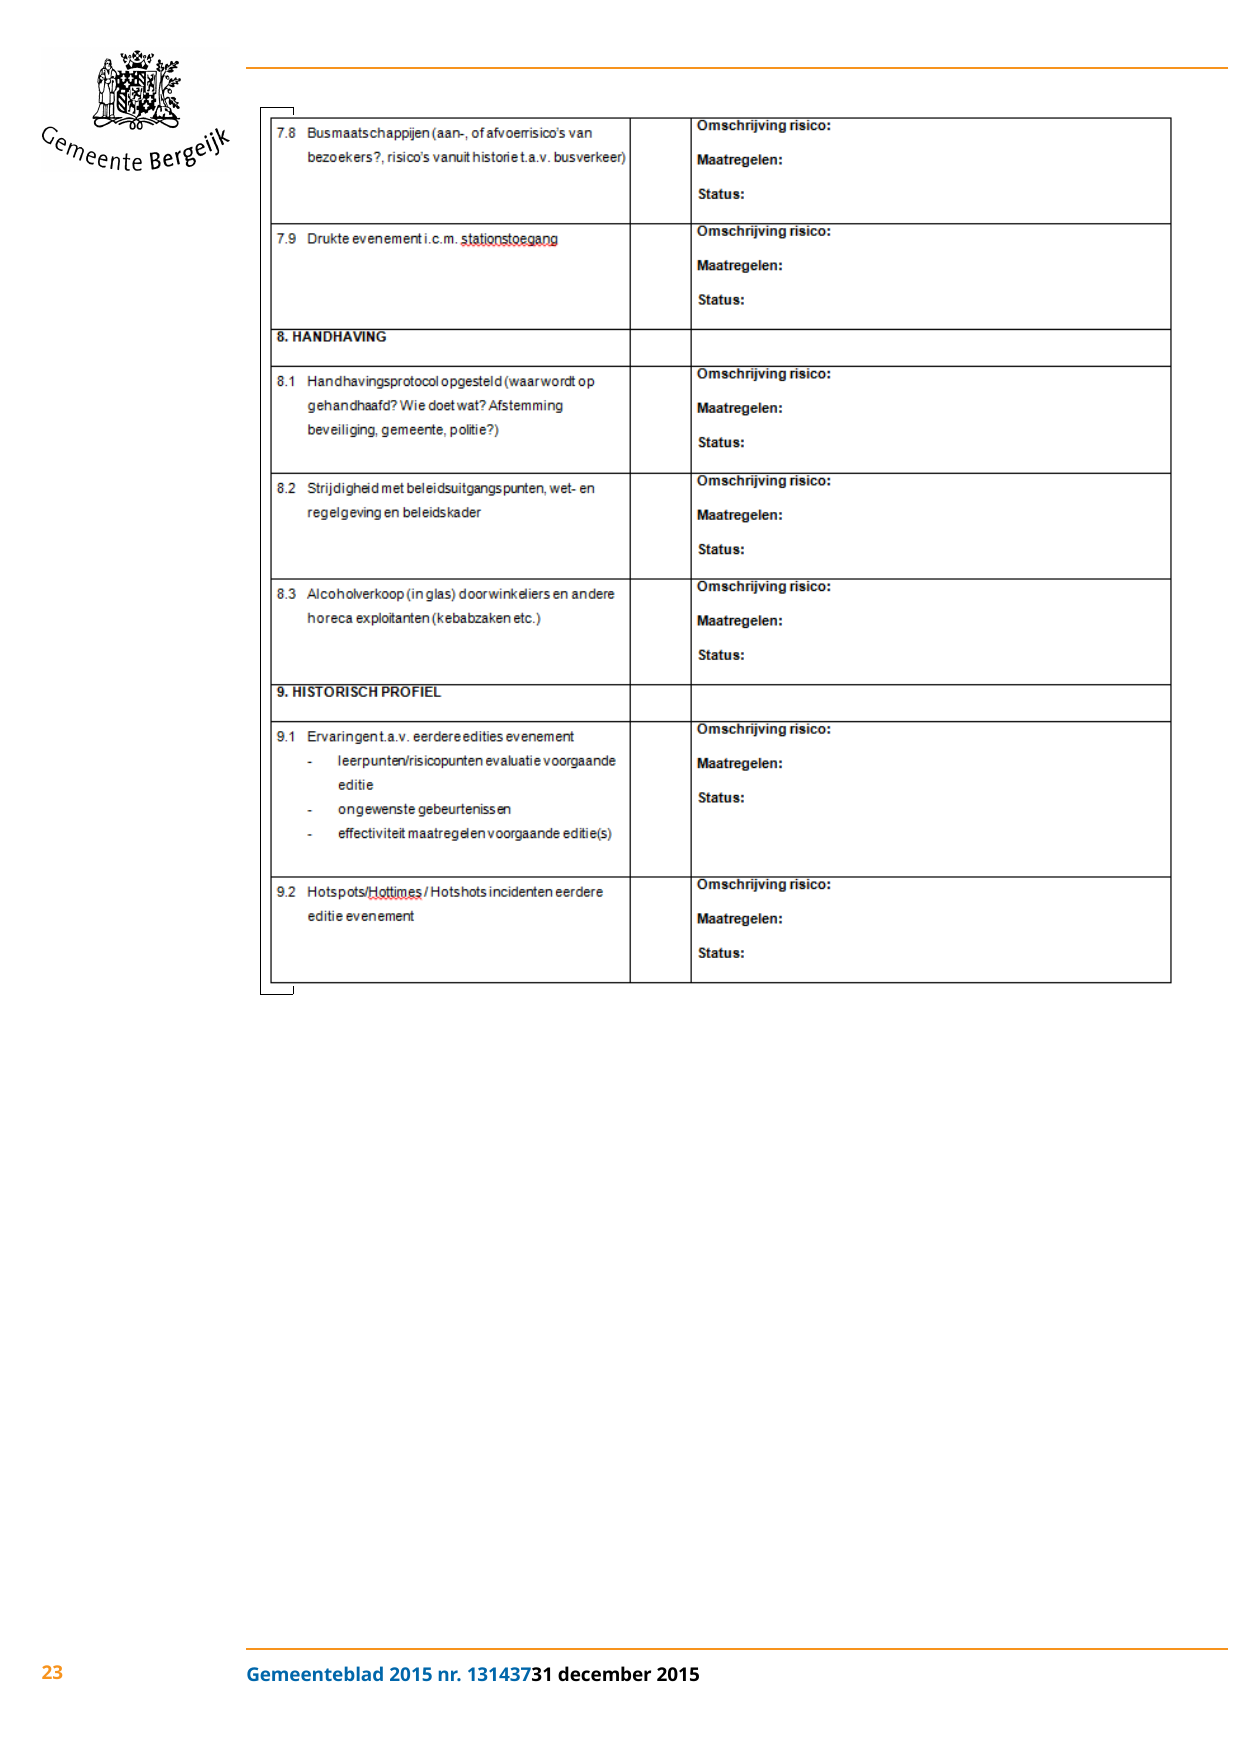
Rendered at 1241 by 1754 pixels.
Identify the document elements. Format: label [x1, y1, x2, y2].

picture [268, 115, 1173, 986]
picture [41, 47, 231, 172]
